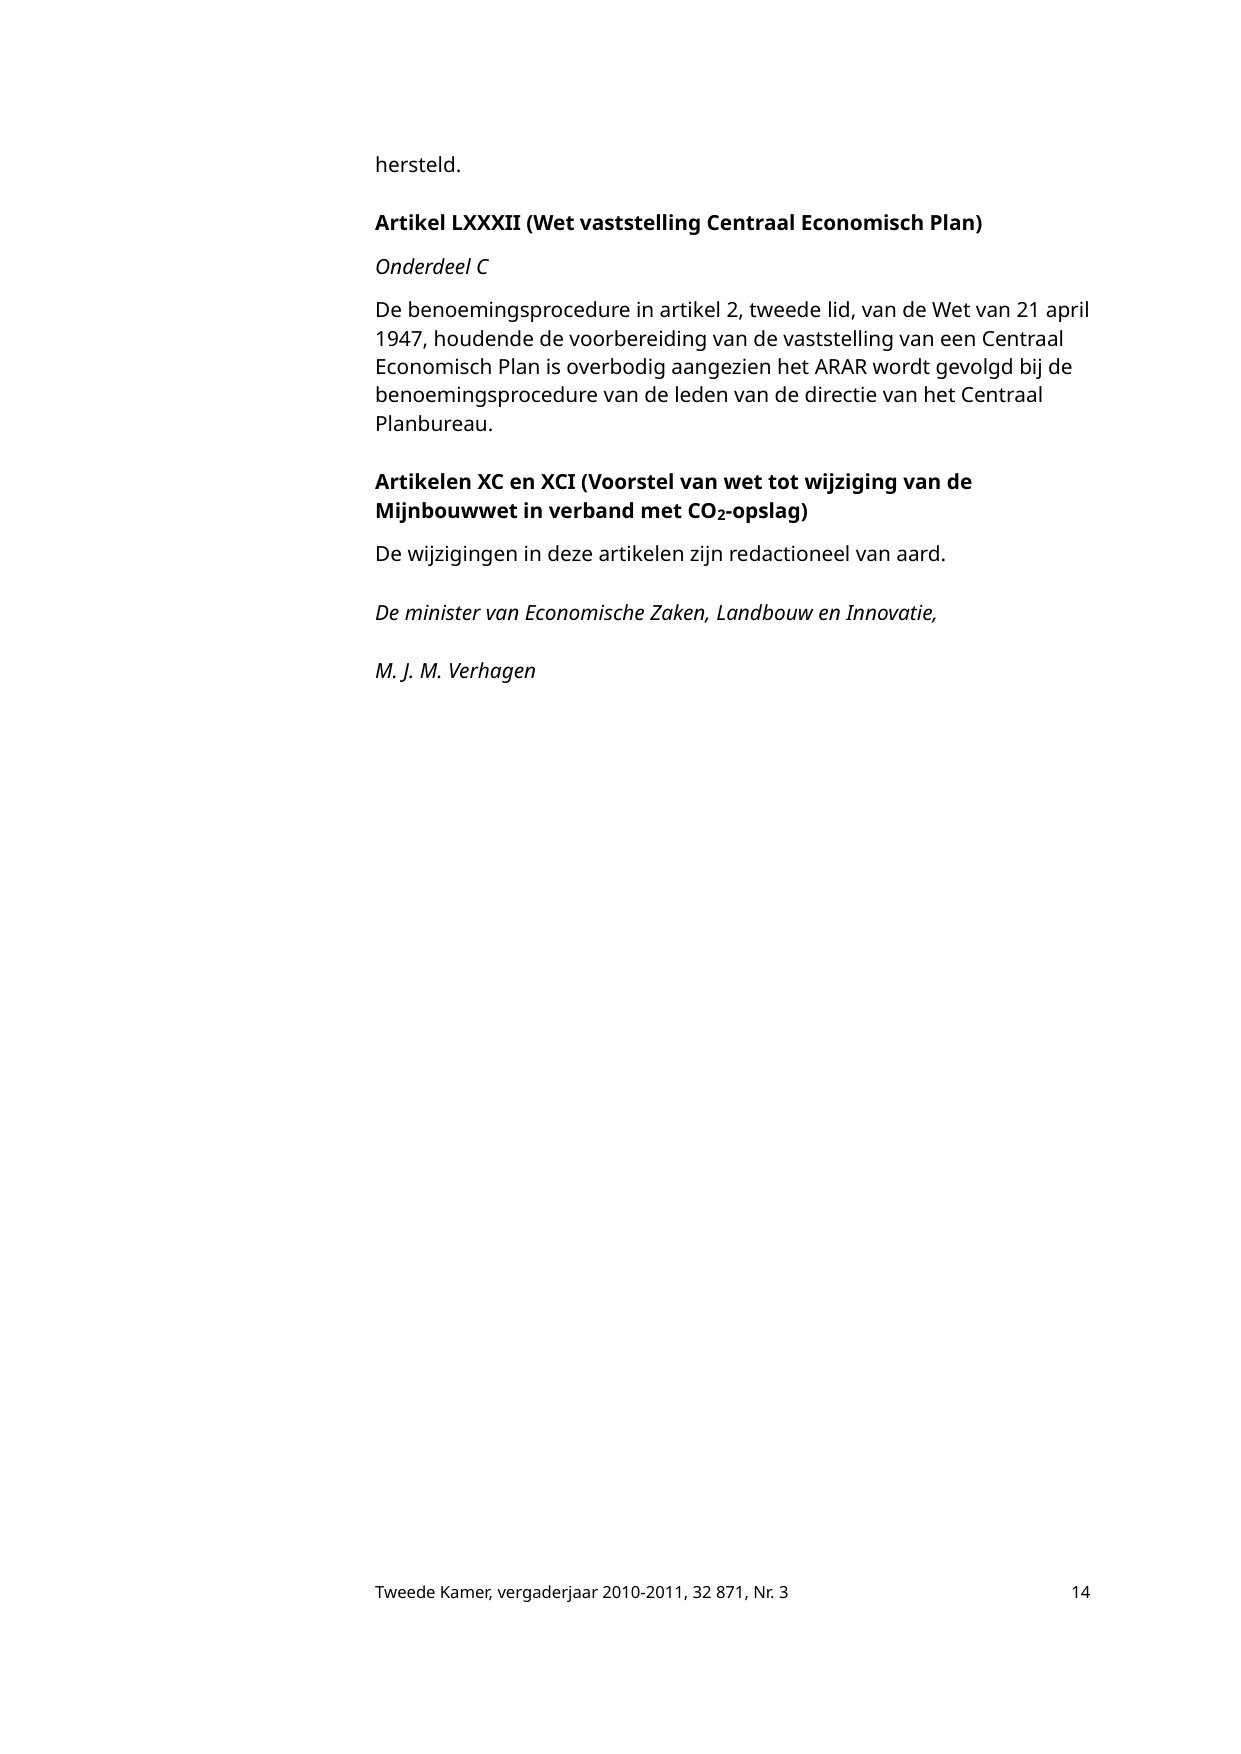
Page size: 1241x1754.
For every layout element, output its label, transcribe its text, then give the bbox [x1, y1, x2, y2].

text De wijzigingen in deze artikelen zijn redactioneel van aard. [375, 539, 1090, 568]
text Artikel LXXXII (Wet vaststelling Centraal Economisch Plan) [375, 208, 1090, 237]
text De benoemingsprocedure in artikel 2, tweede lid, van de Wet van 21 april 1947, houdende de voorbereiding van de vaststelling van een Centraal Economisch Plan is overbodig aangezien het ARAR wordt gevolgd bij de benoemingsprocedure van de leden van de directie van het Centraal Planbureau. [375, 295, 1090, 437]
text De minister van Economische Zaken, Landbouw en Innovatie, [375, 598, 1090, 626]
text Onderdeel C [375, 252, 1090, 280]
text Artikelen XC en XCI (Voorstel van wet tot wijziging van de Mijnbouwwet in verband met CO2-opslag) [375, 467, 1090, 524]
text M. J. M. Verhagen [375, 656, 1090, 685]
text hersteld. [375, 150, 1090, 178]
